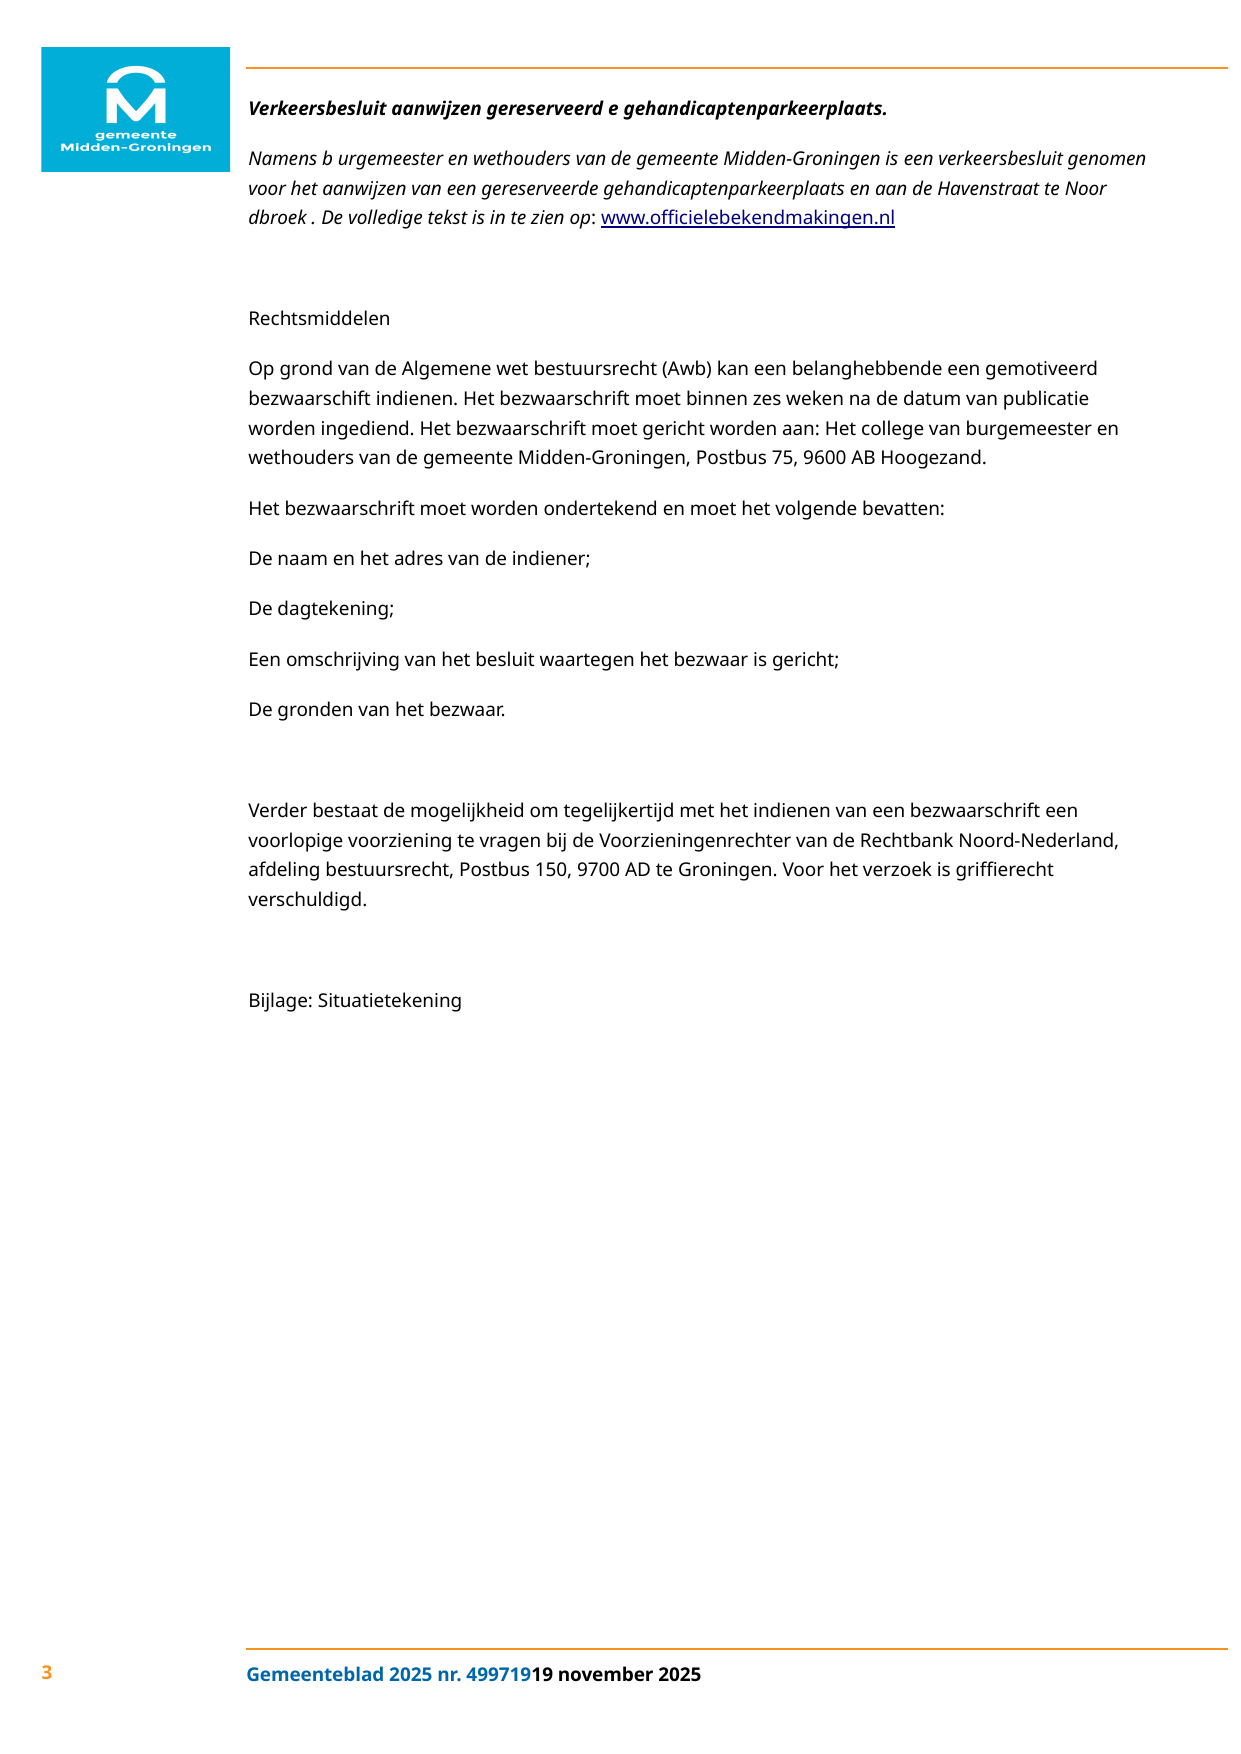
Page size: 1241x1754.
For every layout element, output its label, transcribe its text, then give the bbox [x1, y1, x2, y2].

picture [107, 89, 165, 122]
text Op grond van de Algemene wet bestuursrecht (Awb) kan een belanghebbende een gemotiveerd bezwaarschift indienen. Het bezwaarschrift moet binnen zes weken na de datum van publicatie worden ingediend. Het bezwaarschrift moet gericht worden aan: Het college van burgemeester en wethouders van de gemeente Midden-Groningen, Postbus 75, 9600 AB Hoogezand. [248, 356, 1152, 470]
text De dagtekening; [248, 596, 1152, 621]
text Het bezwaarschrift moet worden ondertekend en moet het volgende bevatten: [248, 495, 1152, 521]
text Rechtsmiddelen [248, 305, 1152, 331]
text Bijlage: Situatietekening [248, 987, 1152, 1013]
picture [108, 66, 164, 82]
text De naam en het adres van de indiener; [248, 545, 1152, 571]
text Verder bestaat de mogelijkheid om tegelijkertijd met het indienen van een bezwaarschrift een voorlopige voorziening te vragen bij de Voorzieningenrechter van de Rechtbank Noord-Nederland, afdeling bestuursrecht, Postbus 150, 9700 AD te Groningen. Voor het verzoek is griffierecht verschuldigd. [248, 797, 1152, 912]
text Een omschrijving van het besluit waartegen het bezwaar is gericht; [248, 646, 1152, 672]
text Verkeersbesluit aanwijzen gereserveerd e gehandicaptenparkeerplaats. [248, 95, 1152, 121]
text Namens b urgemeester en wethouders van de gemeente Midden-Groningen is een verkeersbesluit genomen voor het aanwijzen van een gereserveerde gehandicaptenparkeerplaats en aan de Havenstraat te Noor dbroek . De volledige tekst is in te zien op: www.officielebekendmakingen.nl [248, 145, 1152, 230]
text De gronden van het bezwaar. [248, 696, 1152, 722]
picture [184, 146, 190, 153]
